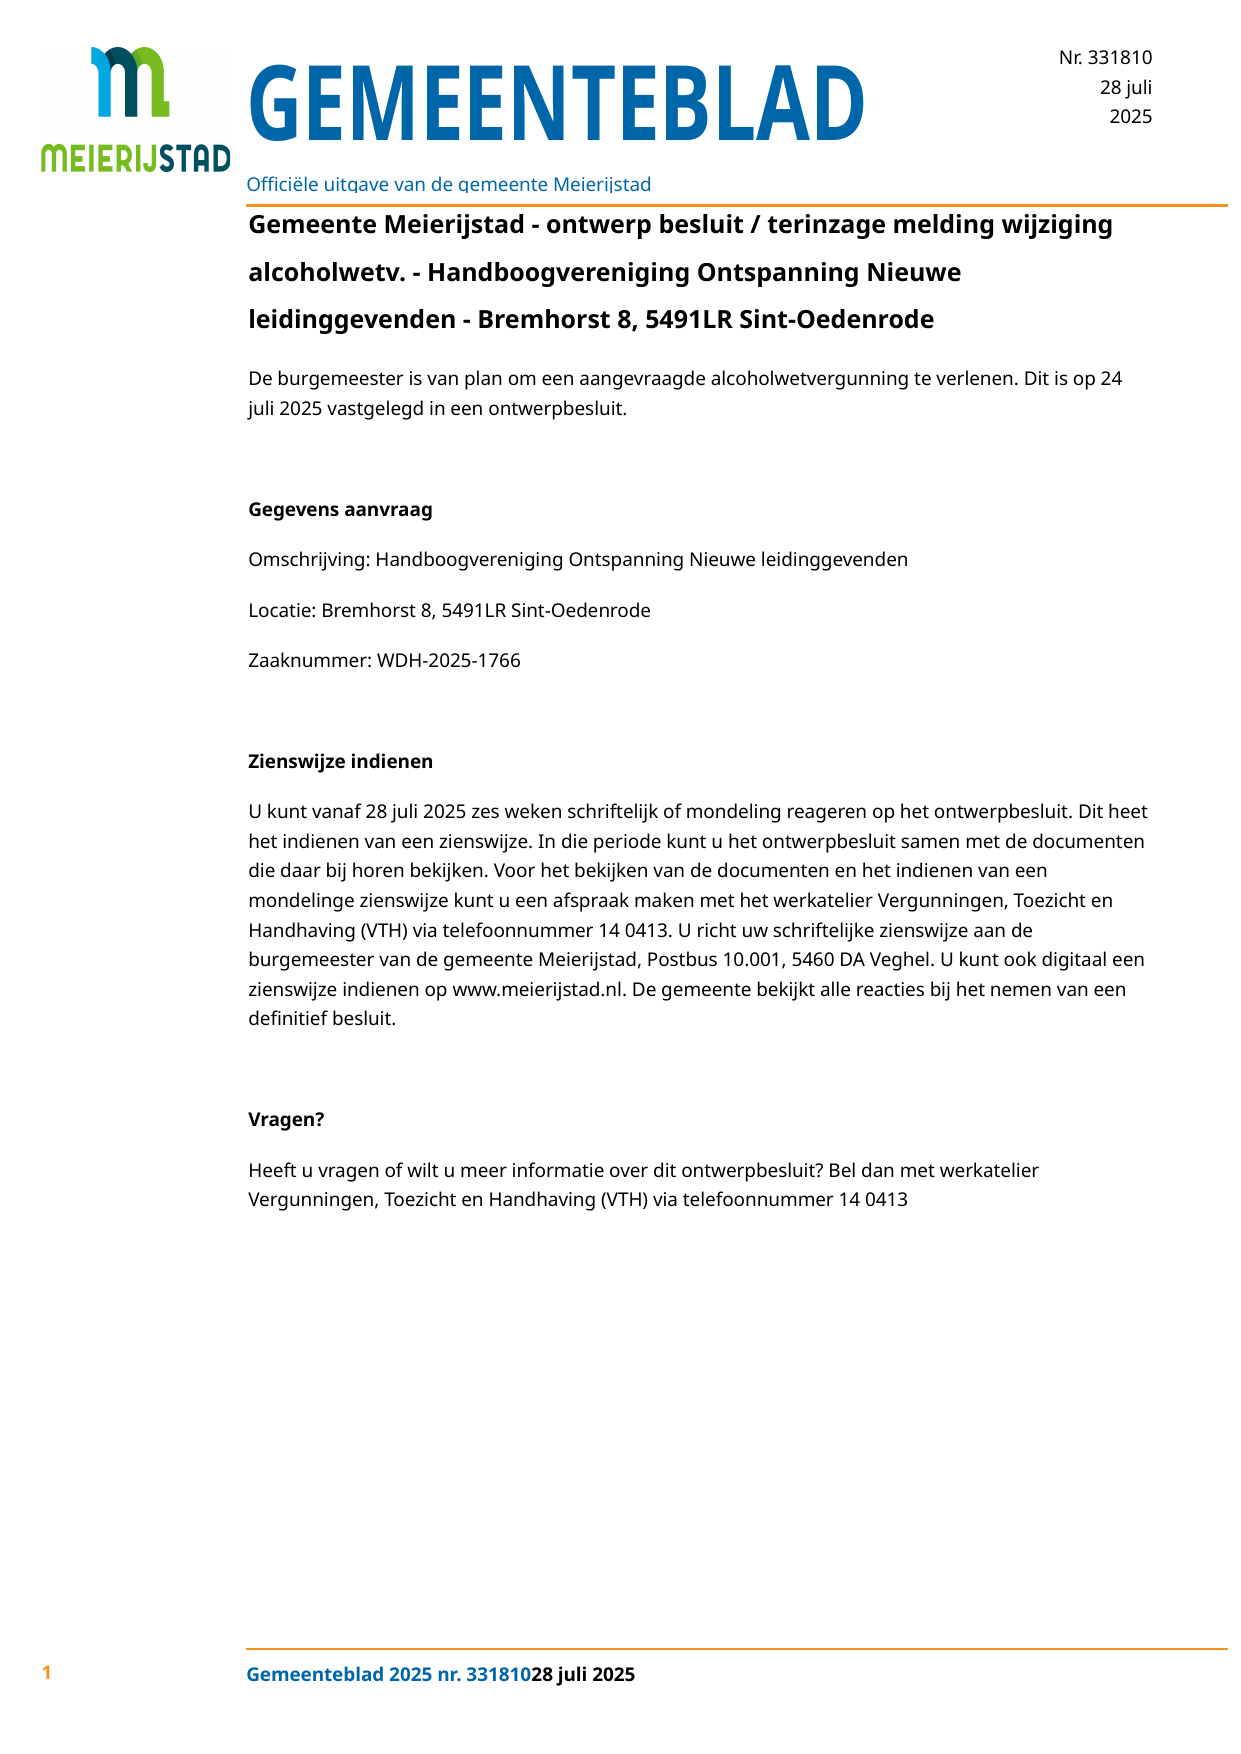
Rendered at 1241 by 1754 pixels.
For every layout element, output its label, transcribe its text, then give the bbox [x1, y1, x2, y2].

text Gemeente Meierijstad - ontwerp besluit / terinzage melding wijziging alcoholwetv. - Handboogvereniging Ontspanning Nieuwe leidinggevenden - Bremhorst 8, 5491LR Sint-Oedenrode [248, 207, 1152, 336]
text Heeft u vragen of wilt u meer informatie over dit ontwerpbesluit? Bel dan met werkatelier Vergunningen, Toezicht en Handhaving (VTH) via telefoonnummer 14 0413 [248, 1157, 1152, 1212]
text De burgemeester is van plan om een aangevraagde alcoholwetvergunning te verlenen. Dit is op 24 juli 2025 vastgelegd in een ontwerpbesluit. [248, 366, 1152, 421]
text Zaaknummer: WDH-2025-1766 [248, 647, 1152, 673]
text Zienswijze indienen [248, 748, 1152, 774]
text Omschrijving: Handboogvereniging Ontspanning Nieuwe leidinggevenden [248, 546, 1152, 572]
picture [41, 47, 231, 172]
text U kunt vanaf 28 juli 2025 zes weken schriftelijk of mondeling reageren op het ontwerpbesluit. Dit heet het indienen van een zienswijze. In die periode kunt u het ontwerpbesluit samen met de documenten die daar bij horen bekijken. Voor het bekijken van de documenten en het indienen van een mondelinge zienswijze kunt u een afspraak maken met het werkatelier Vergunningen, Toezicht en Handhaving (VTH) via telefoonnummer 14 0413. U richt uw schriftelijke zienswijze aan de burgemeester van de gemeente Meierijstad, Postbus 10.001, 5460 DA Veghel. U kunt ook digitaal een zienswijze indienen op www.meierijstad.nl. De gemeente bekijkt alle reacties bij het nemen van een definitief besluit. [248, 798, 1152, 1031]
text Gegevens aanvraag [248, 496, 1152, 522]
text Locatie: Bremhorst 8, 5491LR Sint-Oedenrode [248, 597, 1152, 622]
text Vragen? [248, 1106, 1152, 1132]
